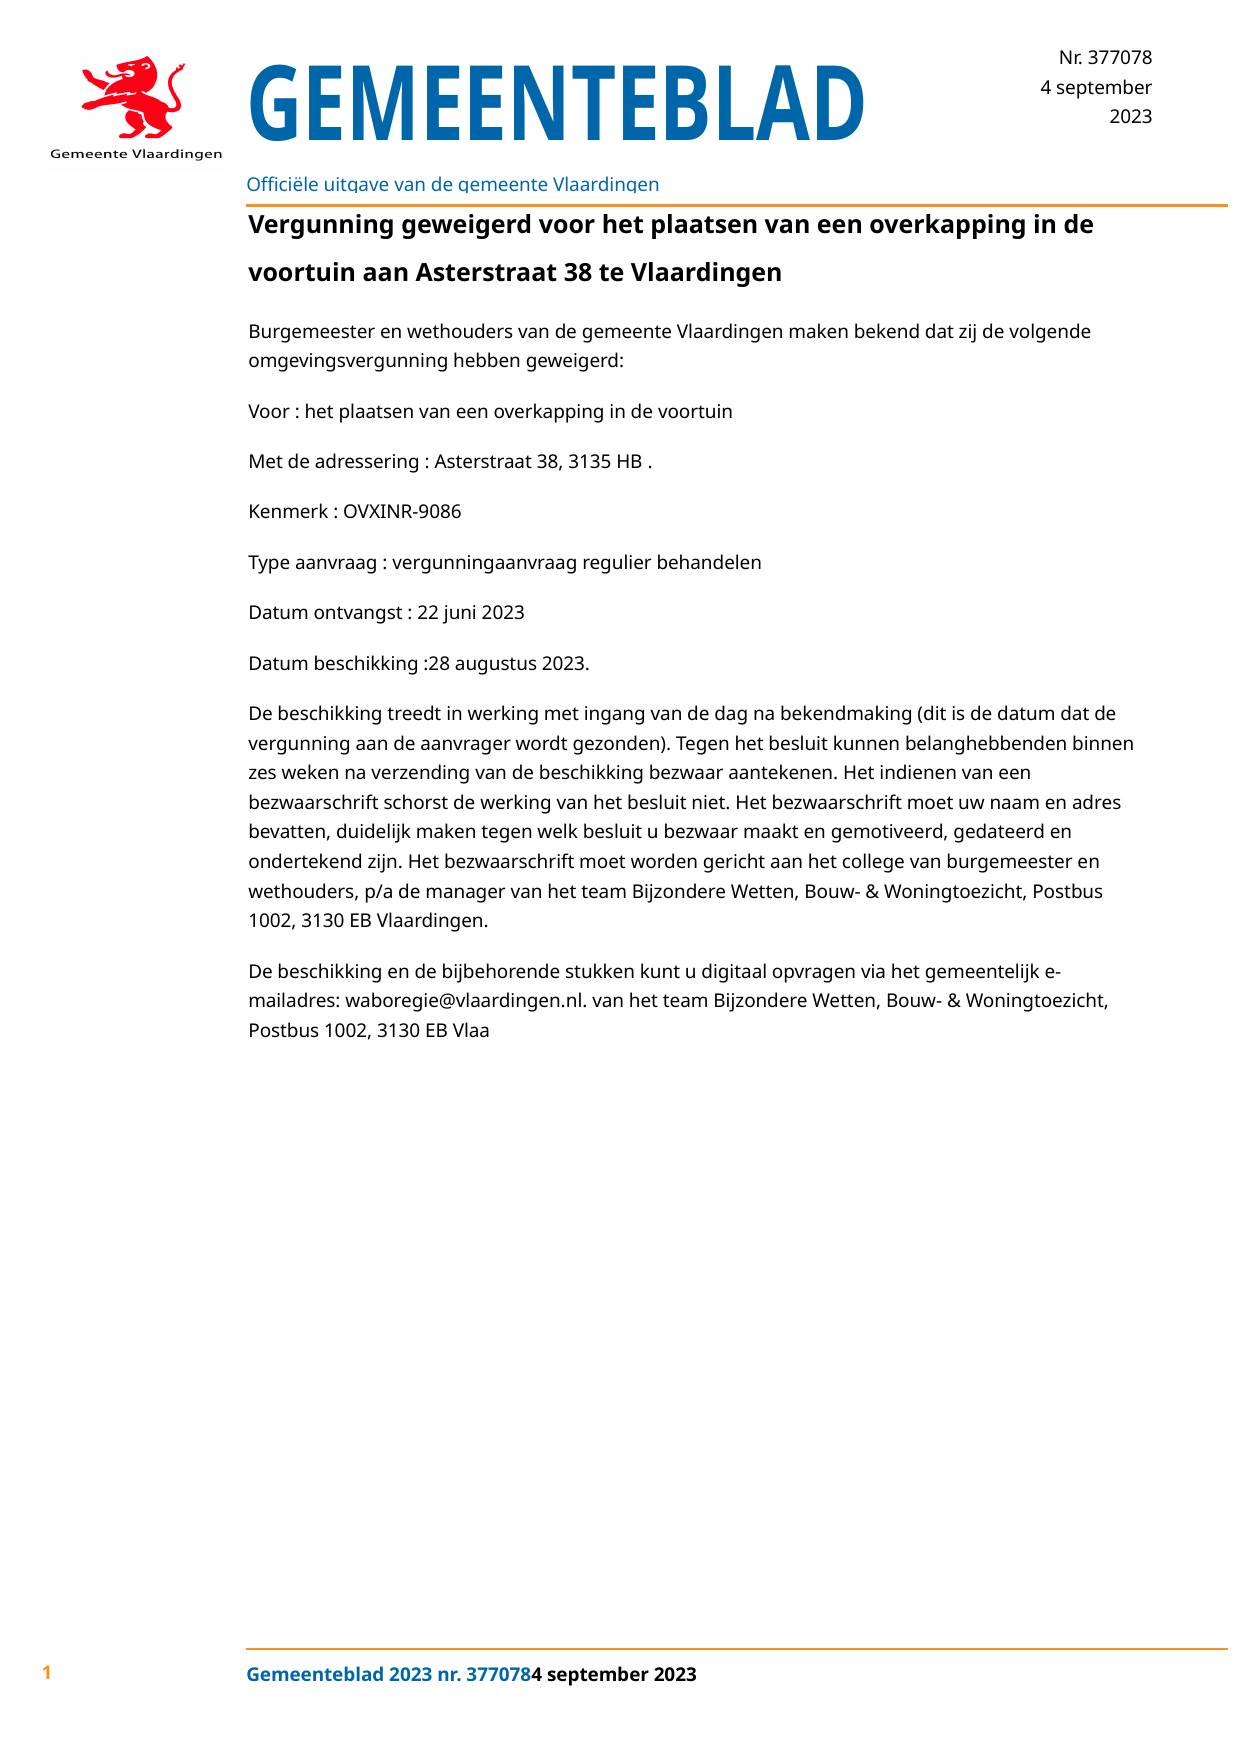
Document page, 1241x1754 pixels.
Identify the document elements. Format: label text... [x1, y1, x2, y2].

text Datum ontvangst : 22 juni 2023 [248, 599, 1152, 625]
text Kenmerk : OVXINR-9086 [248, 499, 1152, 524]
text De beschikking en de bijbehorende stukken kunt u digitaal opvragen via het gemeentelijk e-mailadres: waboregie@vlaardingen.nl. van het team Bijzondere Wetten, Bouw- & Woningtoezicht, Postbus 1002, 3130 EB Vlaa [248, 958, 1152, 1043]
picture [41, 47, 231, 172]
text Voor : het plaatsen van een overkapping in de voortuin [248, 398, 1152, 424]
text Met de adressering : Asterstraat 38, 3135 HB . [248, 448, 1152, 474]
text Vergunning geweigerd voor het plaatsen van een overkapping in de voortuin aan Asterstraat 38 te Vlaardingen [248, 207, 1152, 288]
text Burgemeester en wethouders van de gemeente Vlaardingen maken bekend dat zij de volgende omgevingsvergunning hebben geweigerd: [248, 318, 1152, 373]
text Datum beschikking :28 augustus 2023. [248, 650, 1152, 676]
text De beschikking treedt in werking met ingang van de dag na bekendmaking (dit is de datum dat de vergunning aan de aanvrager wordt gezonden). Tegen het besluit kunnen belanghebbenden binnen zes weken na verzending van de beschikking bezwaar aantekenen. Het indienen van een bezwaarschrift schorst de werking van het besluit niet. Het bezwaarschrift moet uw naam en adres bevatten, duidelijk maken tegen welk besluit u bezwaar maakt en gemotiveerd, gedateerd en ondertekend zijn. Het bezwaarschrift moet worden gericht aan het college van burgemeester en wethouders, p/a de manager van het team Bijzondere Wetten, Bouw- & Woningtoezicht, Postbus 1002, 3130 EB Vlaardingen. [248, 700, 1152, 933]
text Type aanvraag : vergunningaanvraag regulier behandelen [248, 549, 1152, 575]
